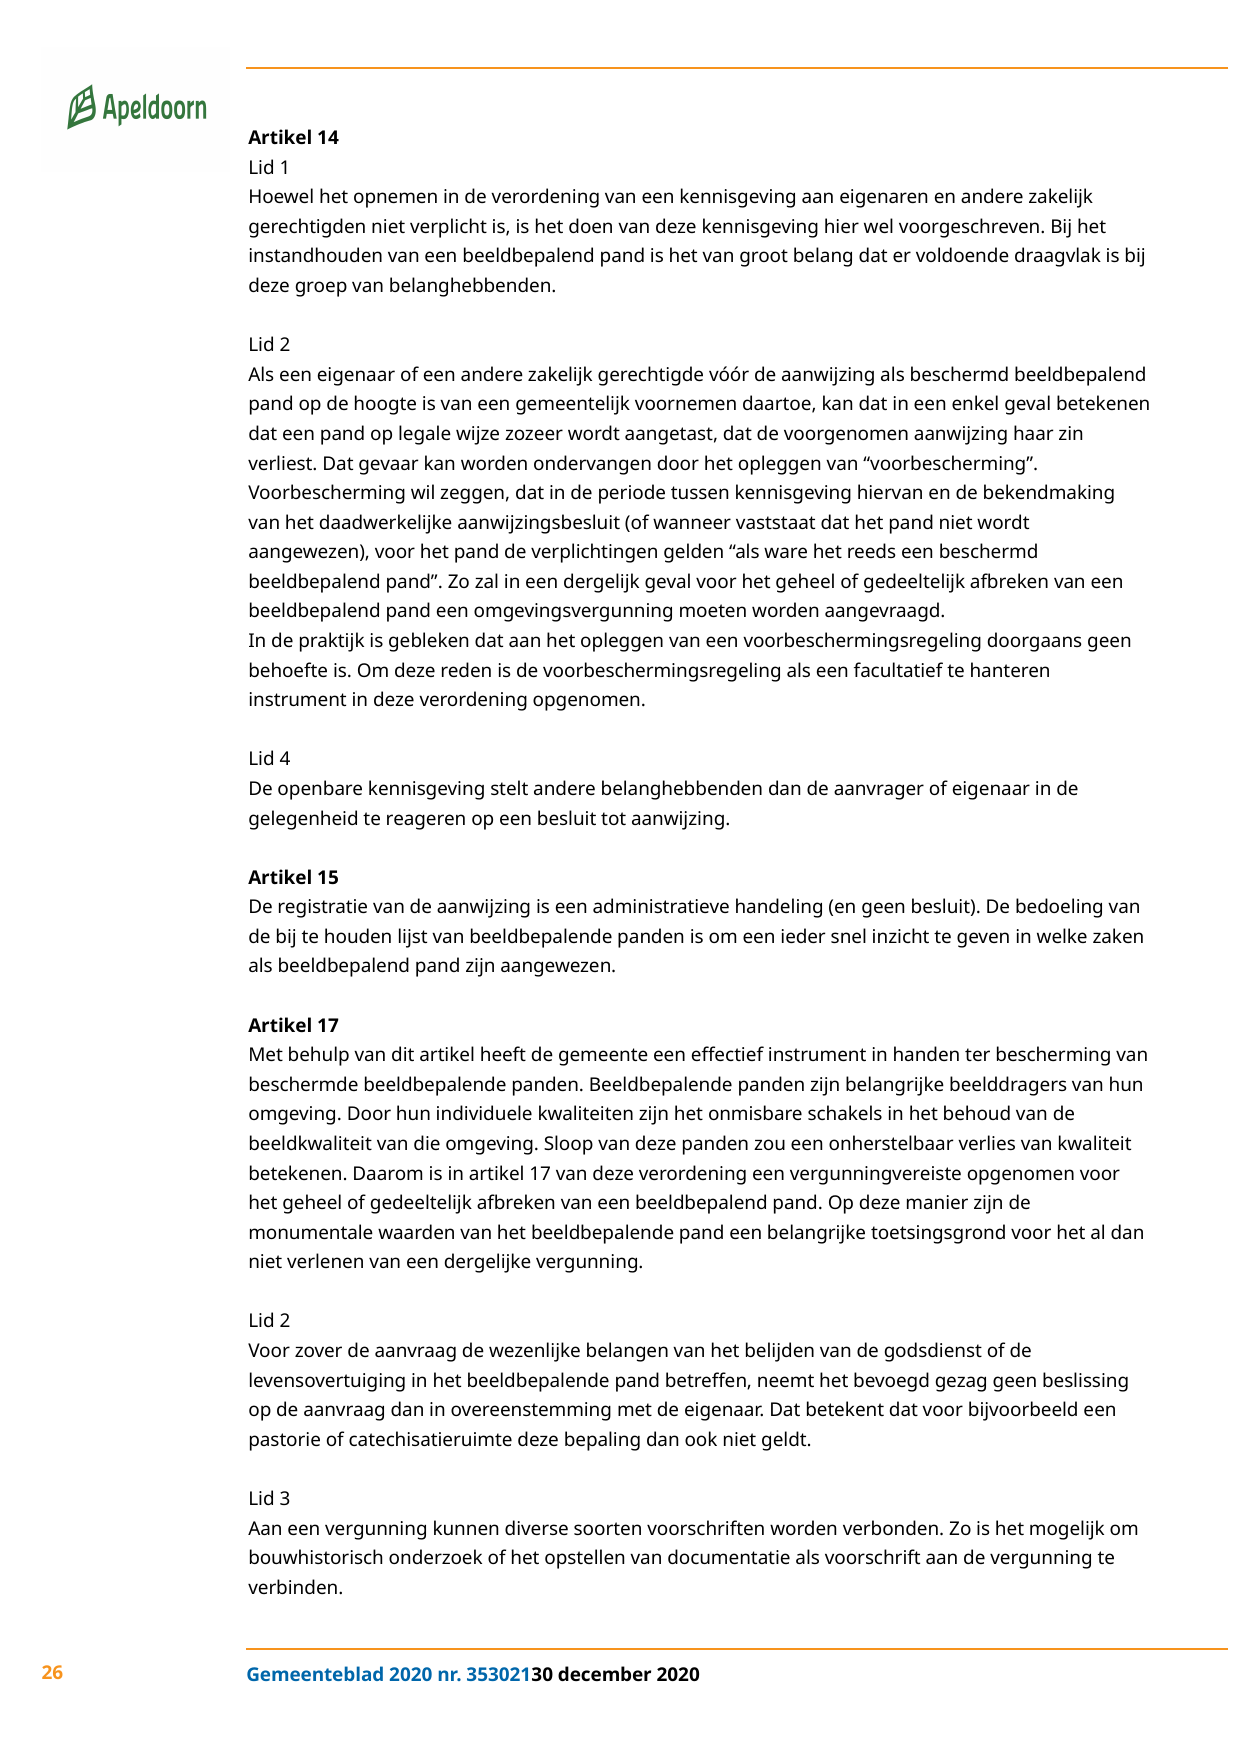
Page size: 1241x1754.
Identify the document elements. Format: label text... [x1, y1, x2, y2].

text Aan een vergunning kunnen diverse soorten voorschriften worden verbonden. Zo is het mogelijk om bouwhistorisch onderzoek of het opstellen van documentatie als voorschrift aan de vergunning te verbinden. [248, 1515, 1152, 1600]
text Lid 1 [248, 154, 1152, 180]
text Lid 3 [248, 1485, 1152, 1511]
text Voor zover de aanvraag de wezenlijke belangen van het belijden van de godsdienst of de levensovertuiging in het beeldbepalende pand betreffen, neemt het bevoegd gezag geen beslissing op de aanvraag dan in overeenstemming met de eigenaar. Dat betekent dat voor bijvoorbeeld een pastorie of catechisatieruimte deze bepaling dan ook niet geldt. [248, 1337, 1152, 1452]
text Lid 2 [248, 1308, 1152, 1333]
text De registratie van de aanwijzing is een administratieve handeling (en geen besluit). De bedoeling van de bij te houden lijst van beeldbepalende panden is om een ieder snel inzicht te geven in welke zaken als beeldbepalend pand zijn aangewezen. [248, 893, 1152, 978]
text Met behulp van dit artikel heeft de gemeente een effectief instrument in handen ter bescherming van beschermde beeldbepalende panden. Beeldbepalende panden zijn belangrijke beelddragers van hun omgeving. Door hun individuele kwaliteiten zijn het onmisbare schakels in het behoud van de beeldkwaliteit van die omgeving. Sloop van deze panden zou een onherstelbaar verlies van kwaliteit betekenen. Daarom is in artikel 17 van deze verordening een vergunningvereiste opgenomen voor het geheel of gedeeltelijk afbreken van een beeldbepalend pand. Op deze manier zijn de monumentale waarden van het beeldbepalende pand een belangrijke toetsingsgrond voor het al dan niet verlenen van een dergelijke vergunning. [248, 1041, 1152, 1274]
text Artikel 15 [248, 864, 1152, 890]
text Hoewel het opnemen in de verordening van een kennisgeving aan eigenaren en andere zakelijk gerechtigden niet verplicht is, is het doen van deze kennisgeving hier wel voorgeschreven. Bij het instandhouden van een beeldbepalend pand is het van groot belang dat er voldoende draagvlak is bij deze groep van belanghebbenden. [248, 183, 1152, 298]
text Lid 4 [248, 746, 1152, 771]
picture [41, 47, 231, 172]
text Lid 2 [248, 331, 1152, 357]
text De openbare kennisgeving stelt andere belanghebbenden dan de aanvrager of eigenaar in de gelegenheid te reageren op een besluit tot aanwijzing. [248, 775, 1152, 831]
text In de praktijk is gebleken dat aan het opleggen van een voorbeschermingsregeling doorgaans geen behoefte is. Om deze reden is de voorbeschermingsregeling als een facultatief te hanteren instrument in deze verordening opgenomen. [248, 627, 1152, 712]
text Artikel 14 [248, 124, 1152, 150]
text Artikel 17 [248, 1012, 1152, 1038]
text Als een eigenaar of een andere zakelijk gerechtigde vóór de aanwijzing als beschermd beeldbepalend pand op de hoogte is van een gemeentelijk voornemen daartoe, kan dat in een enkel geval betekenen dat een pand op legale wijze zozeer wordt aangetast, dat de voorgenomen aanwijzing haar zin verliest. Dat gevaar kan worden ondervangen door het opleggen van “voorbescherming”. Voorbescherming wil zeggen, dat in de periode tussen kennisgeving hiervan en de bekendmaking van het daadwerkelijke aanwijzingsbesluit (of wanneer vaststaat dat het pand niet wordt aangewezen), voor het pand de verplichtingen gelden “als ware het reeds een beschermd beeldbepalend pand”. Zo zal in een dergelijk geval voor het geheel of gedeeltelijk afbreken van een beeldbepalend pand een omgevingsvergunning moeten worden aangevraagd. [248, 361, 1152, 623]
